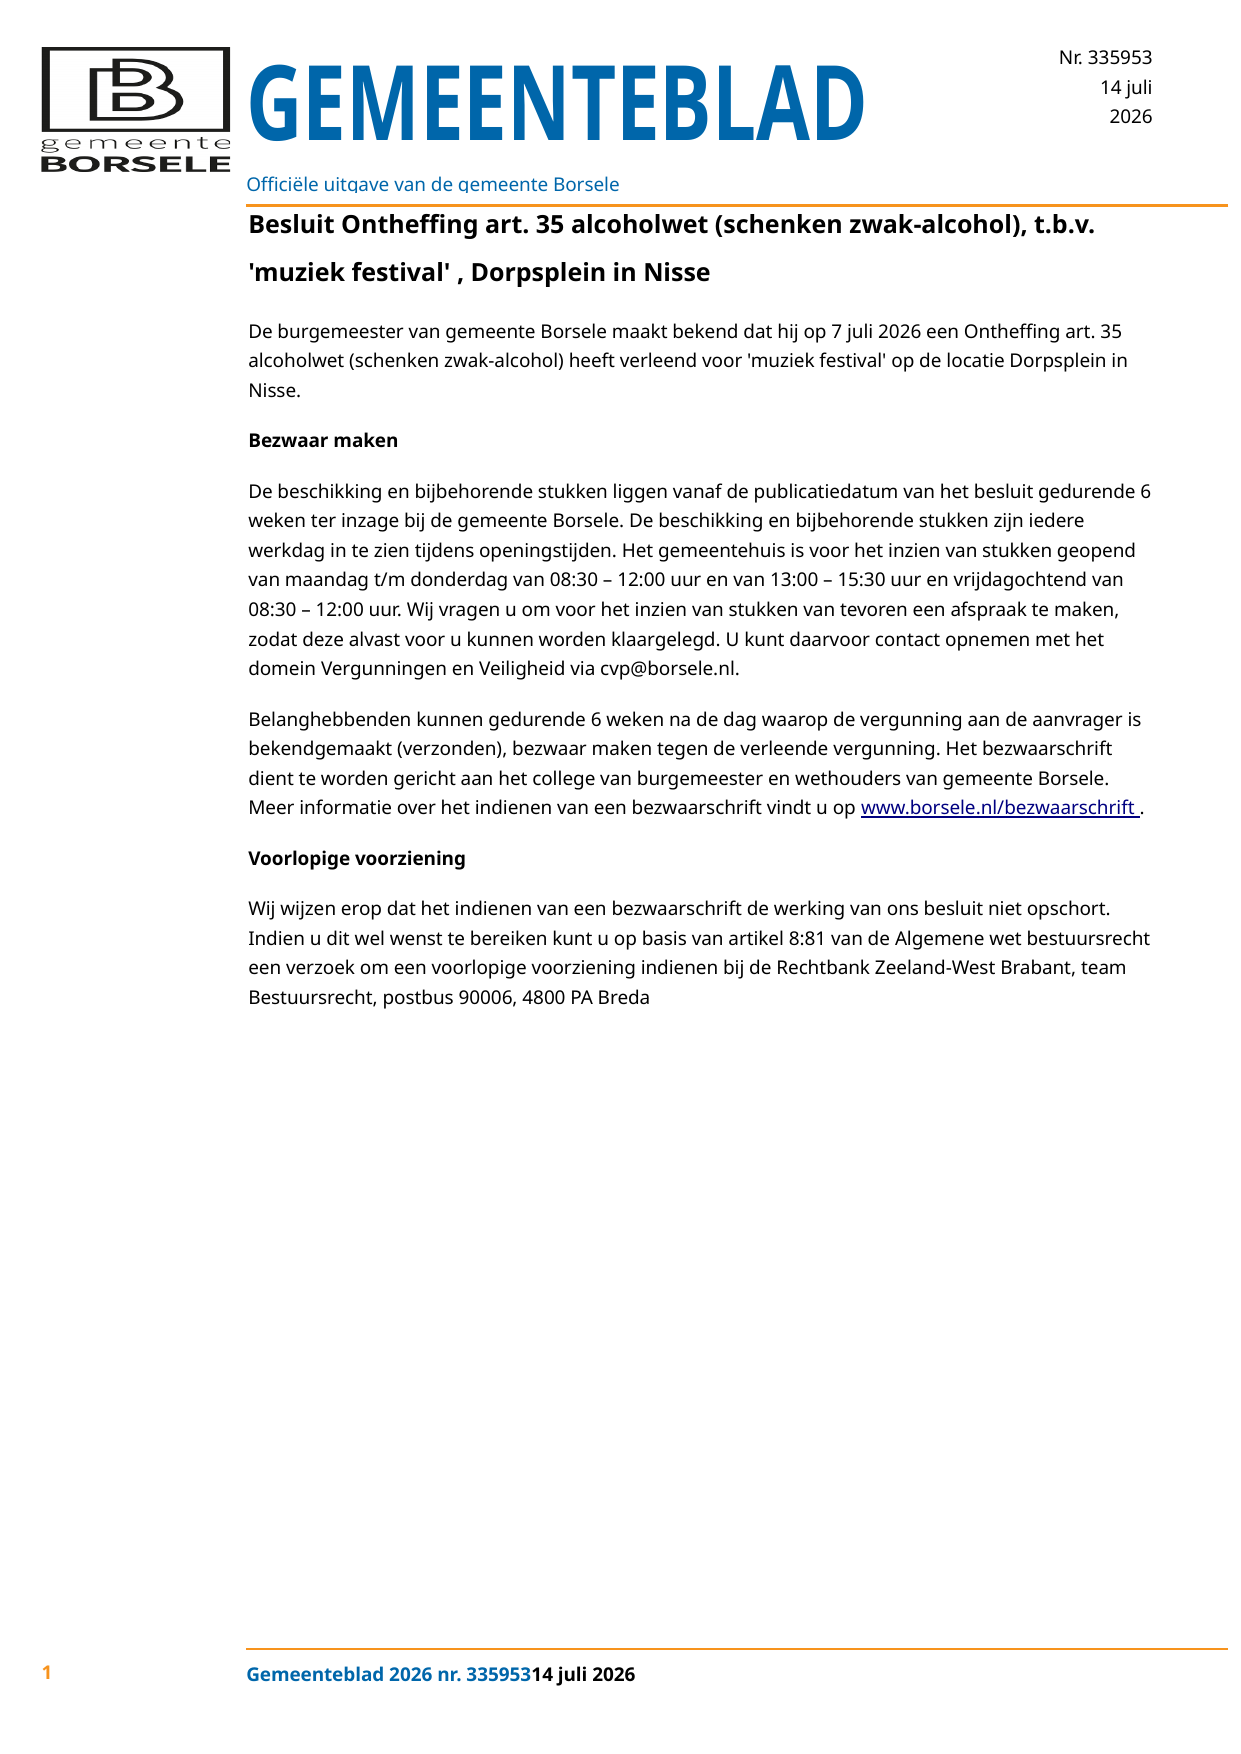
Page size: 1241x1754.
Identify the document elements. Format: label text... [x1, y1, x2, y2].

text Wij wijzen erop dat het indienen van een bezwaarschrift de werking van ons besluit niet opschort. Indien u dit wel wenst te bereiken kunt u op basis van artikel 8:81 van de Algemene wet bestuursrecht een verzoek om een voorlopige voorziening indienen bij de Rechtbank Zeeland-West Brabant, team Bestuursrecht, postbus 90006, 4800 PA Breda [248, 895, 1152, 1010]
text Voorlopige voorziening [248, 845, 1152, 871]
text De burgemeester van gemeente Borsele maakt bekend dat hij op 7 juli 2026 een Ontheffing art. 35 alcoholwet (schenken zwak-alcohol) heeft verleend voor 'muziek festival' op de locatie Dorpsplein in Nisse. [248, 318, 1152, 403]
text De beschikking en bijbehorende stukken liggen vanaf de publicatiedatum van het besluit gedurende 6 weken ter inzage bij de gemeente Borsele. De beschikking en bijbehorende stukken zijn iedere werkdag in te zien tijdens openingstijden. Het gemeentehuis is voor het inzien van stukken geopend van maandag t/m donderdag van 08:30 – 12:00 uur en van 13:00 – 15:30 uur en vrijdagochtend van 08:30 – 12:00 uur. Wij vragen u om voor het inzien van stukken van tevoren een afspraak te maken, zodat deze alvast voor u kunnen worden klaargelegd. U kunt daarvoor contact opnemen met het domein Vergunningen en Veiligheid via cvp@borsele.nl. [248, 478, 1152, 681]
picture [41, 47, 231, 172]
text Belanghebbenden kunnen gedurende 6 weken na de dag waarop de vergunning aan de aanvrager is bekendgemaakt (verzonden), bezwaar maken tegen de verleende vergunning. Het bezwaarschrift dient te worden gericht aan het college van burgemeester en wethouders van gemeente Borsele. Meer informatie over het indienen van een bezwaarschrift vindt u op www.borsele.nl/bezwaarschrift . [248, 706, 1152, 820]
text Bezwaar maken [248, 427, 1152, 453]
text Besluit Ontheffing art. 35 alcoholwet (schenken zwak-alcohol), t.b.v. 'muziek festival' , Dorpsplein in Nisse [248, 207, 1152, 288]
